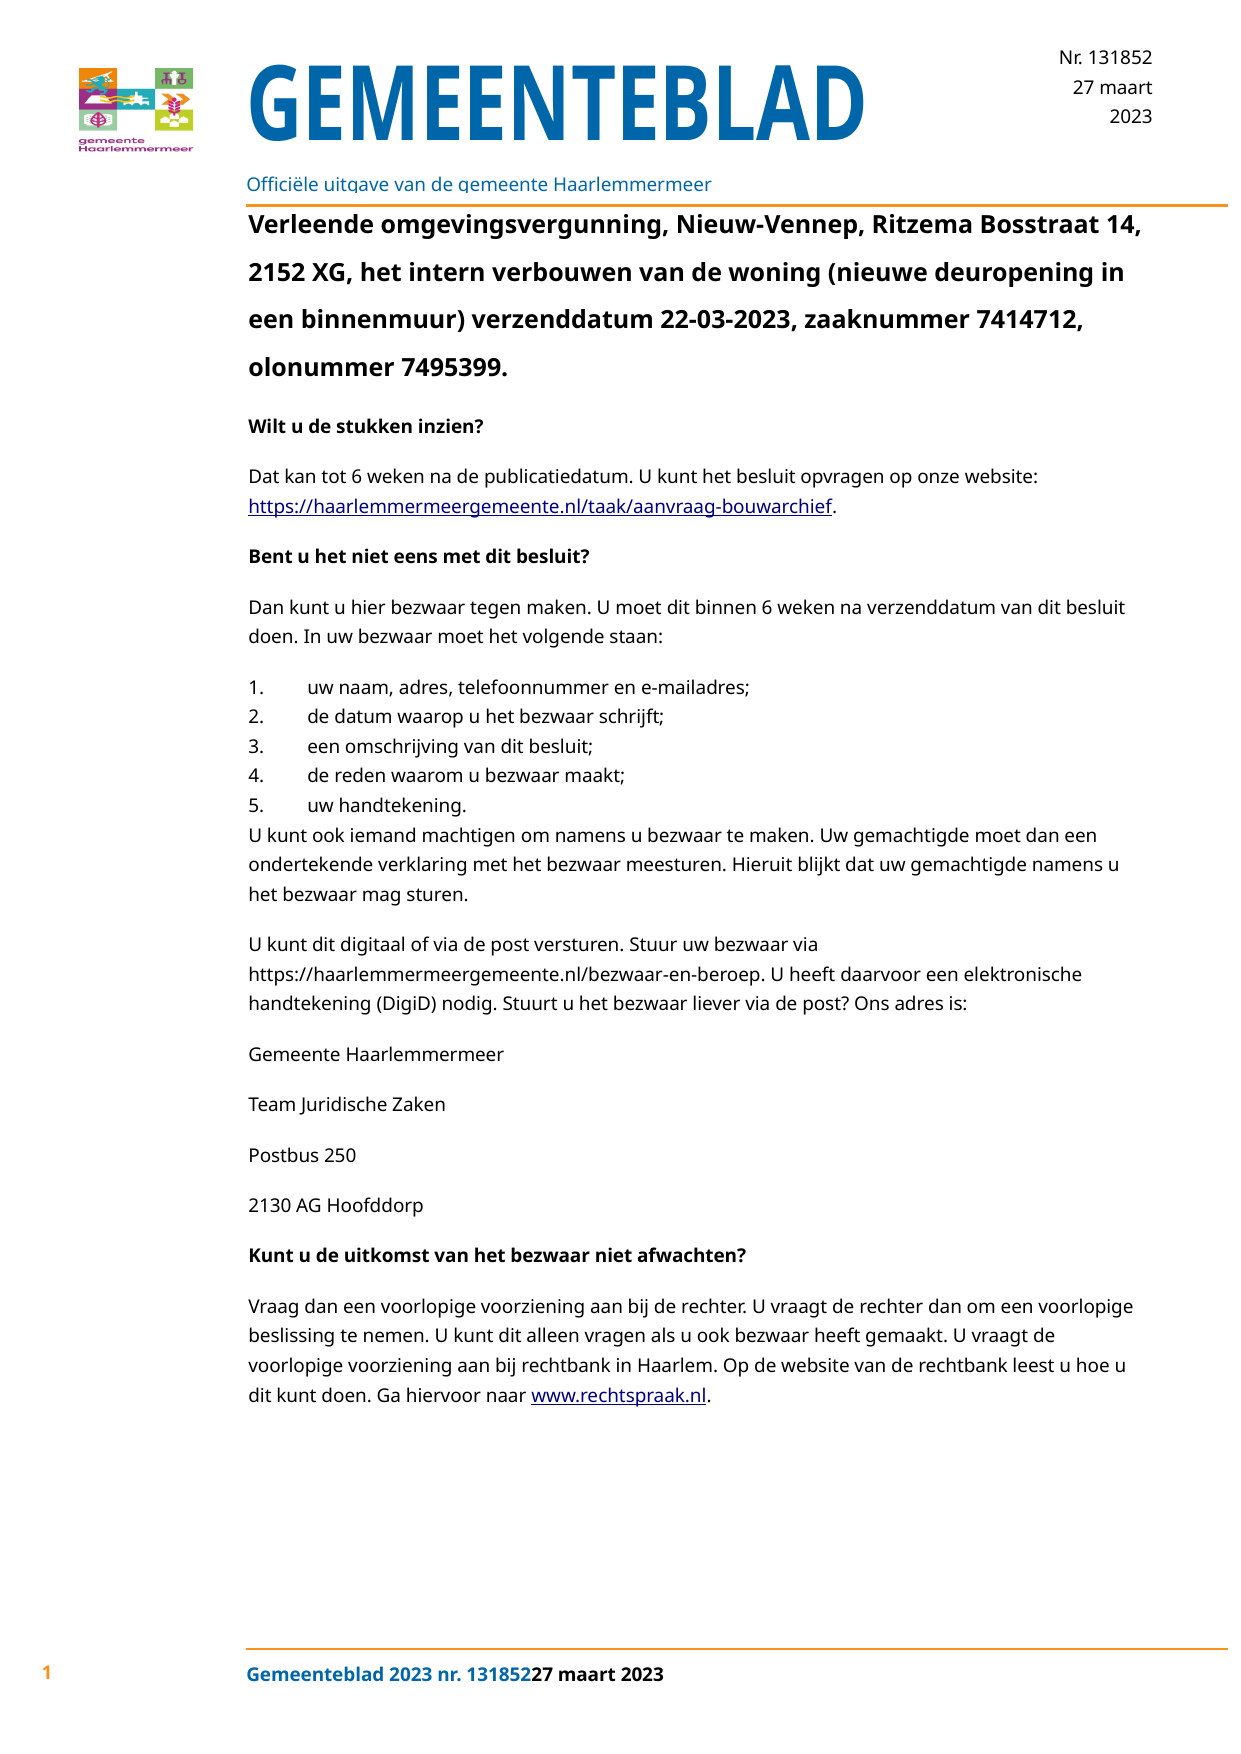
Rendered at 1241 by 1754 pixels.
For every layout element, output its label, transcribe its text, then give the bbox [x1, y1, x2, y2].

text Vraag dan een voorlopige voorziening aan bij de rechter. U vraagt de rechter dan om een voorlopige beslissing te nemen. U kunt dit alleen vragen als u ook bezwaar heeft gemaakt. U vraagt de voorlopige voorziening aan bij rechtbank in Haarlem. Op de website van de rechtbank leest u hoe u dit kunt doen. Ga hiervoor naar www.rechtspraak.nl. [248, 1293, 1152, 1408]
text U kunt ook iemand machtigen om namens u bezwaar te maken. Uw gemachtigde moet dan een ondertekende verklaring met het bezwaar meesturen. Hieruit blijkt dat uw gemachtigde namens u het bezwaar mag sturen. [248, 822, 1152, 907]
text Wilt u de stukken inzien? [248, 413, 1152, 439]
text Dat kan tot 6 weken na de publicatiedatum. U kunt het besluit opvragen op onze website: https://haarlemmermeergemeente.nl/taak/aanvraag-bouwarchief. [248, 463, 1152, 519]
text Dan kunt u hier bezwaar tegen maken. U moet dit binnen 6 weken na verzenddatum van dit besluit doen. In uw bezwaar moet het volgende staan: [248, 594, 1152, 649]
list uw naam, adres, telefoonnummer en e-mailadres; [248, 674, 1152, 700]
text Team Juridische Zaken [248, 1091, 1152, 1117]
text Kunt u de uitkomst van het bezwaar niet afwachten? [248, 1243, 1152, 1268]
text U kunt dit digitaal of via de post versturen. Stuur uw bezwaar via https://haarlemmermeergemeente.nl/bezwaar-en-beroep. U heeft daarvoor een elektronische handtekening (DigiD) nodig. Stuurt u het bezwaar liever via de post? Ons adres is: [248, 931, 1152, 1016]
list de reden waarom u bezwaar maakt; [248, 763, 1152, 788]
text Verleende omgevingsvergunning, Nieuw-Vennep, Ritzema Bosstraat 14, 2152 XG, het intern verbouwen van de woning (nieuwe deuropening in een binnenmuur) verzenddatum 22-03-2023, zaaknummer 7414712, olonummer 7495399. [248, 207, 1152, 384]
text Postbus 250 [248, 1142, 1152, 1168]
picture [41, 47, 231, 172]
list uw handtekening. [248, 792, 1152, 818]
text 2130 AG Hoofddorp [248, 1192, 1152, 1218]
list een omschrijving van dit besluit; [248, 733, 1152, 759]
list de datum waarop u het bezwaar schrijft; [248, 703, 1152, 729]
text Bent u het niet eens met dit besluit? [248, 543, 1152, 569]
text Gemeente Haarlemmermeer [248, 1041, 1152, 1067]
